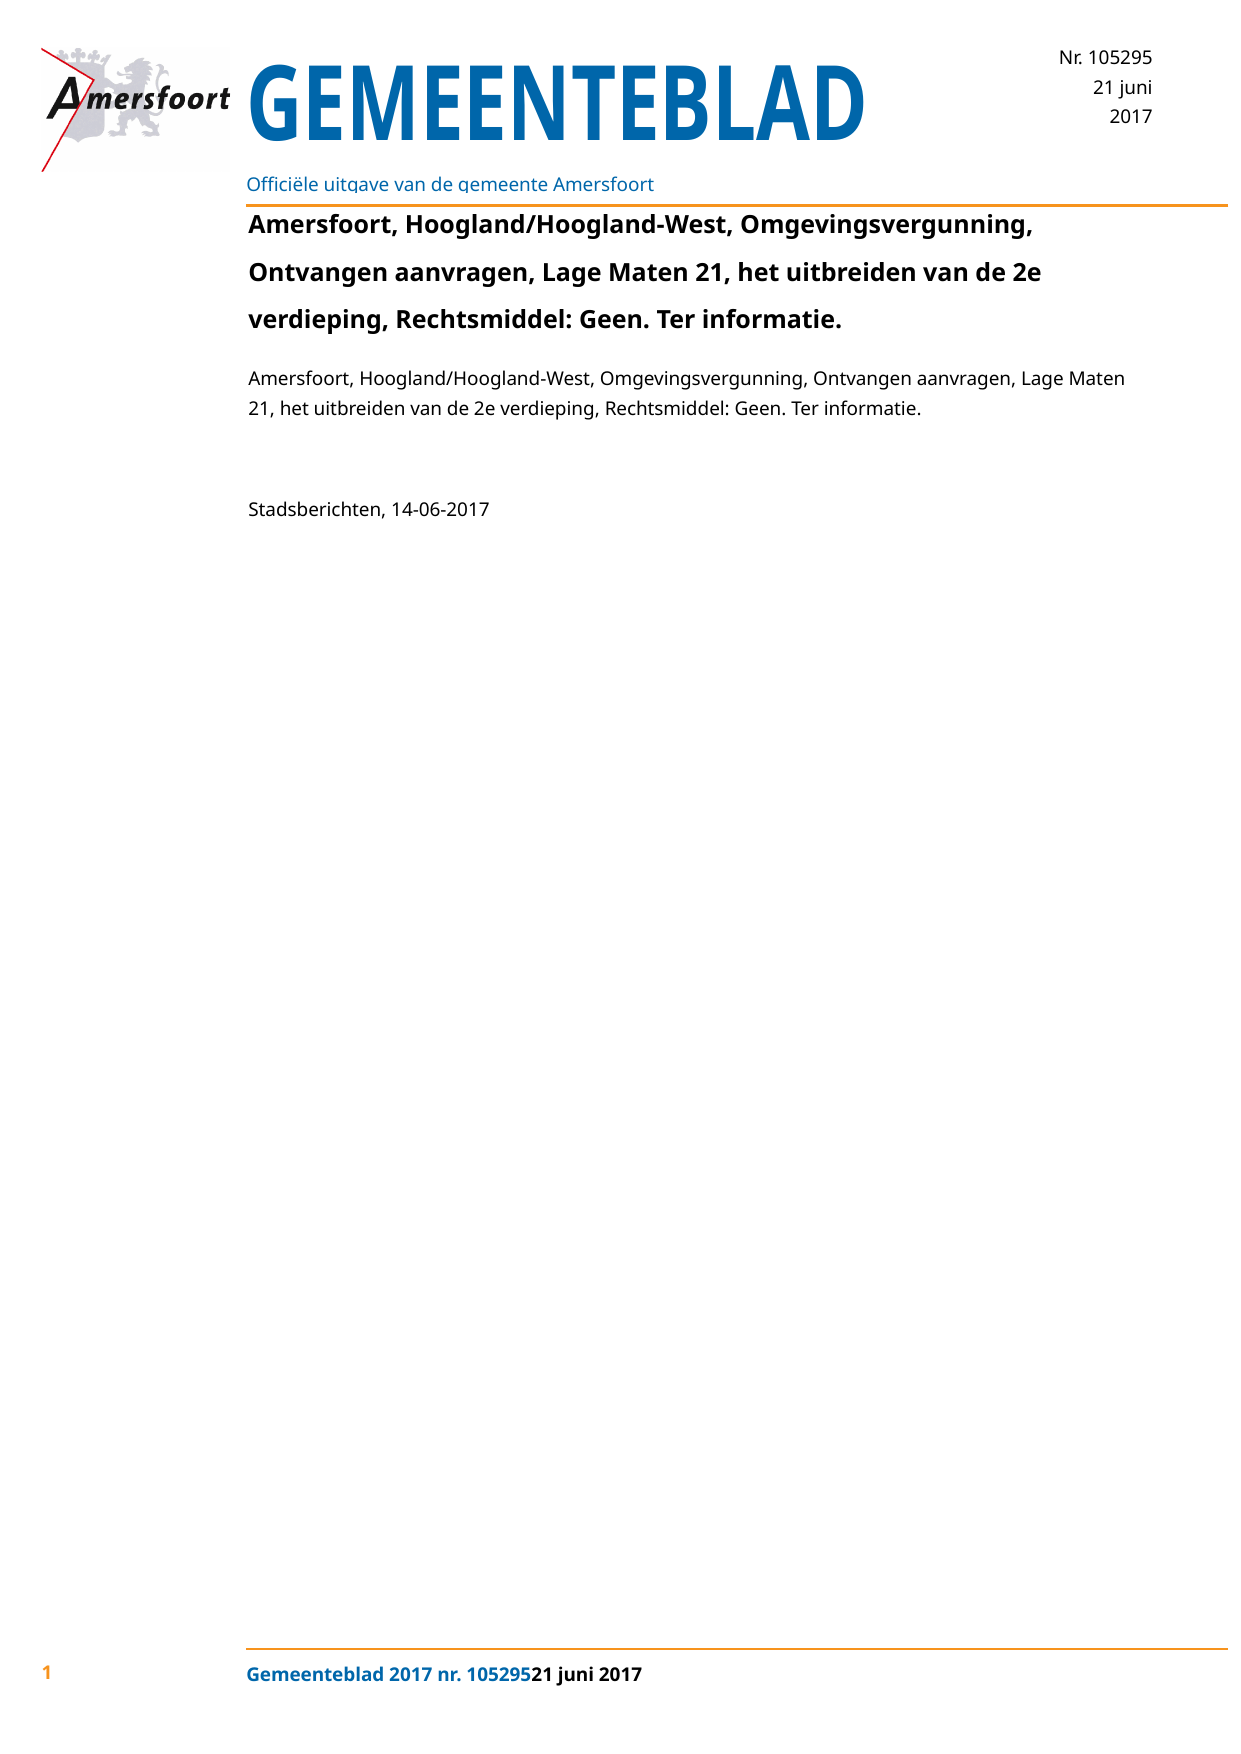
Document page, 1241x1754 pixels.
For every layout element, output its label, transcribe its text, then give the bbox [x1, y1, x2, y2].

text Stadsberichten, 14-06-2017 [248, 496, 1152, 522]
picture [41, 47, 231, 172]
text Amersfoort, Hoogland/Hoogland-West, Omgevingsvergunning, Ontvangen aanvragen, Lage Maten 21, het uitbreiden van de 2e verdieping, Rechtsmiddel: Geen. Ter informatie. [248, 366, 1152, 421]
text Amersfoort, Hoogland/Hoogland-West, Omgevingsvergunning, Ontvangen aanvragen, Lage Maten 21, het uitbreiden van de 2e verdieping, Rechtsmiddel: Geen. Ter informatie. [248, 207, 1152, 336]
